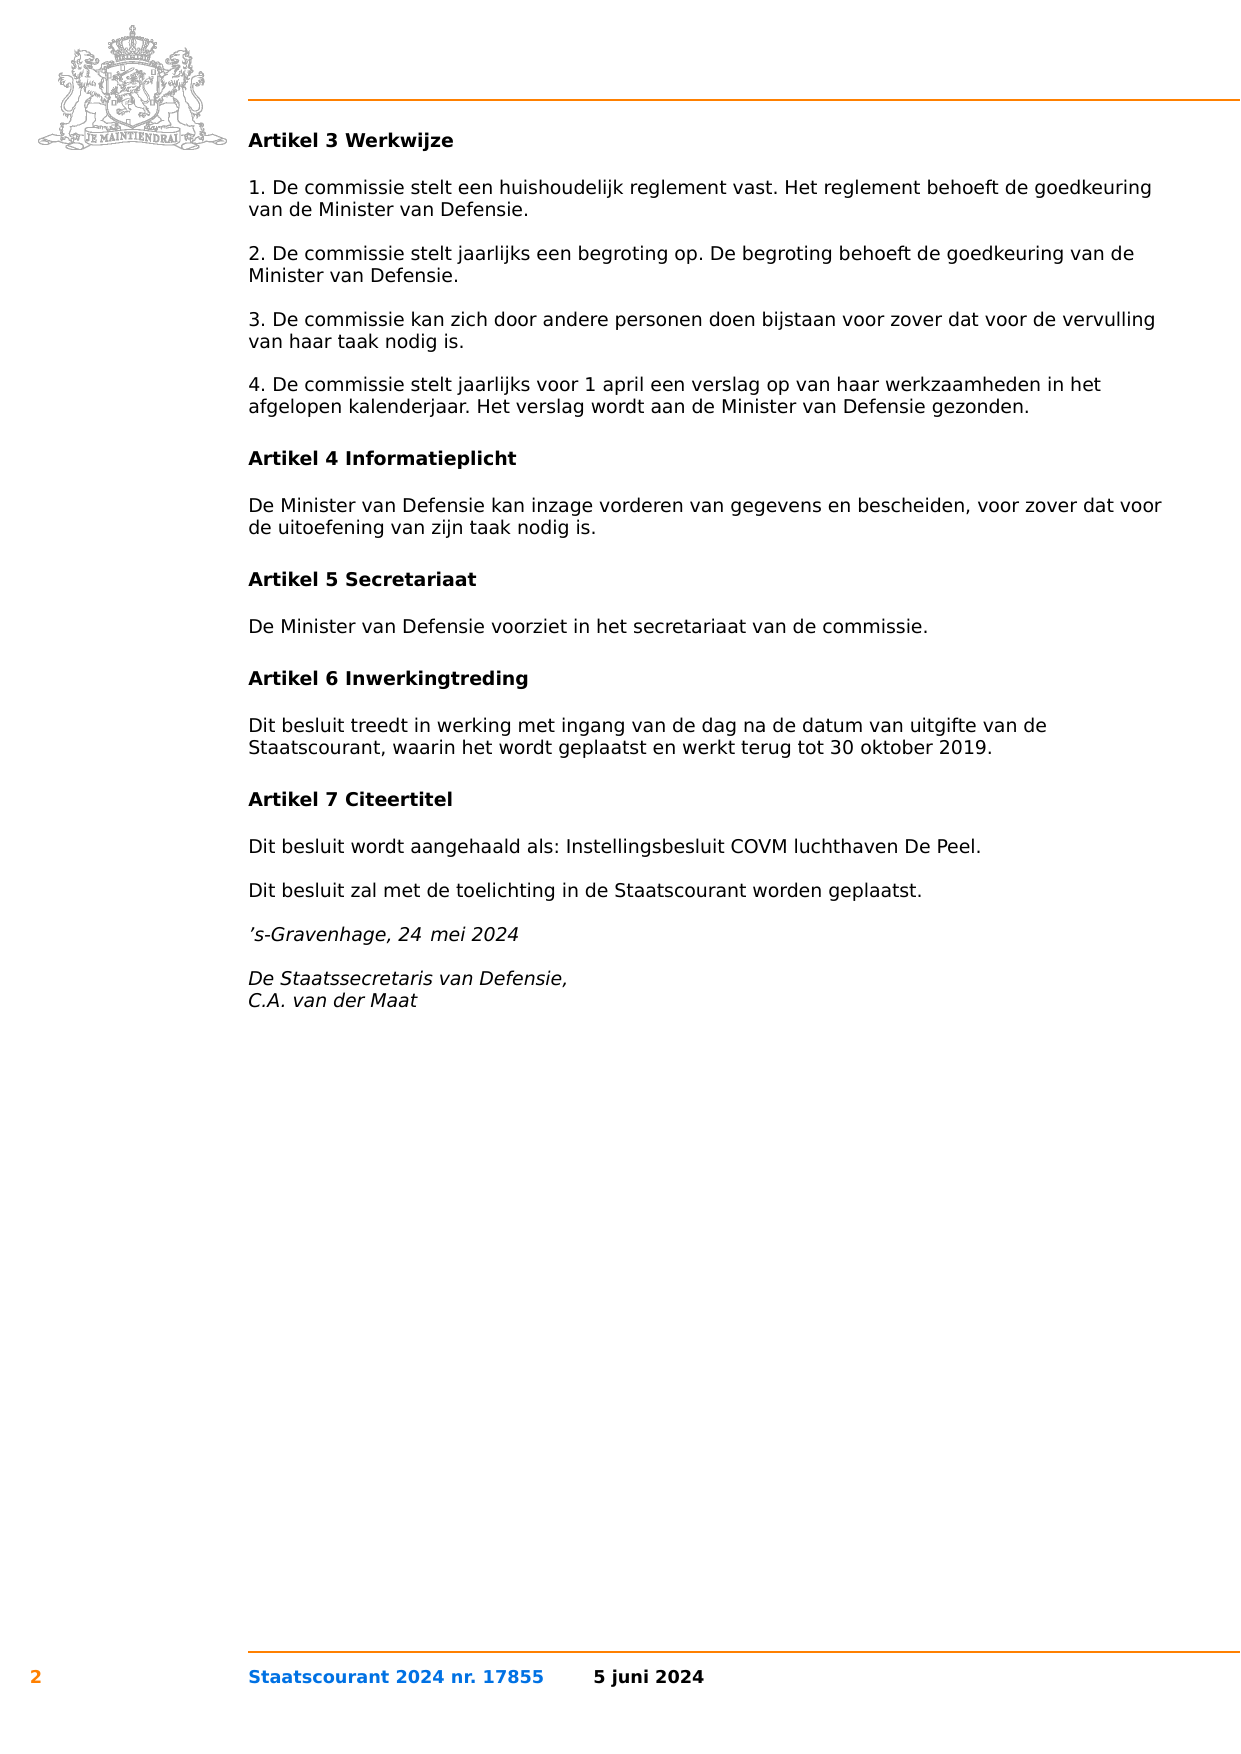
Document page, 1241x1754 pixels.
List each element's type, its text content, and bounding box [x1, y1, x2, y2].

picture [38, 25, 227, 150]
text Dit besluit treedt in werking met ingang van de dag na de datum van uitgifte van de Staatscourant, waarin het wordt geplaatst en werkt terug tot 30 oktober 2019. [248, 715, 1163, 759]
text ’s-Gravenhage, 24 mei 2024 [248, 924, 1163, 946]
text De Minister van Defensie voorziet in het secretariaat van de commissie. [248, 616, 1163, 638]
text 1. De commissie stelt een huishoudelijk reglement vast. Het reglement behoeft de goedkeuring van de Minister van Defensie. [248, 177, 1163, 221]
text 2. De commissie stelt jaarlijks een begroting op. De begroting behoeft de goedkeuring van de Minister van Defensie. [248, 243, 1163, 287]
subtitle Artikel 7 Citeertitel [248, 789, 1163, 811]
text 3. De commissie kan zich door andere personen doen bijstaan voor zover dat voor de vervulling van haar taak nodig is. [248, 308, 1163, 352]
text Dit besluit zal met de toelichting in de Staatscourant worden geplaatst. [248, 880, 1163, 902]
text Dit besluit wordt aangehaald als: Instellingsbesluit COVM luchthaven De Peel. [248, 836, 1163, 858]
text De Staatssecretaris van Defensie, C.A. van der Maat [248, 968, 1163, 1012]
subtitle Artikel 4 Informatieplicht [248, 448, 1163, 470]
subtitle Artikel 5 Secretariaat [248, 569, 1163, 591]
subtitle Artikel 6 Inwerkingtreding [248, 668, 1163, 690]
text 4. De commissie stelt jaarlijks voor 1 april een verslag op van haar werkzaamheden in het afgelopen kalenderjaar. Het verslag wordt aan de Minister van Defensie gezonden. [248, 374, 1163, 418]
text De Minister van Defensie kan inzage vorderen van gegevens en bescheiden, voor zover dat voor de uitoefening van zijn taak nodig is. [248, 495, 1163, 539]
subtitle Artikel 3 Werkwijze [248, 130, 1163, 152]
